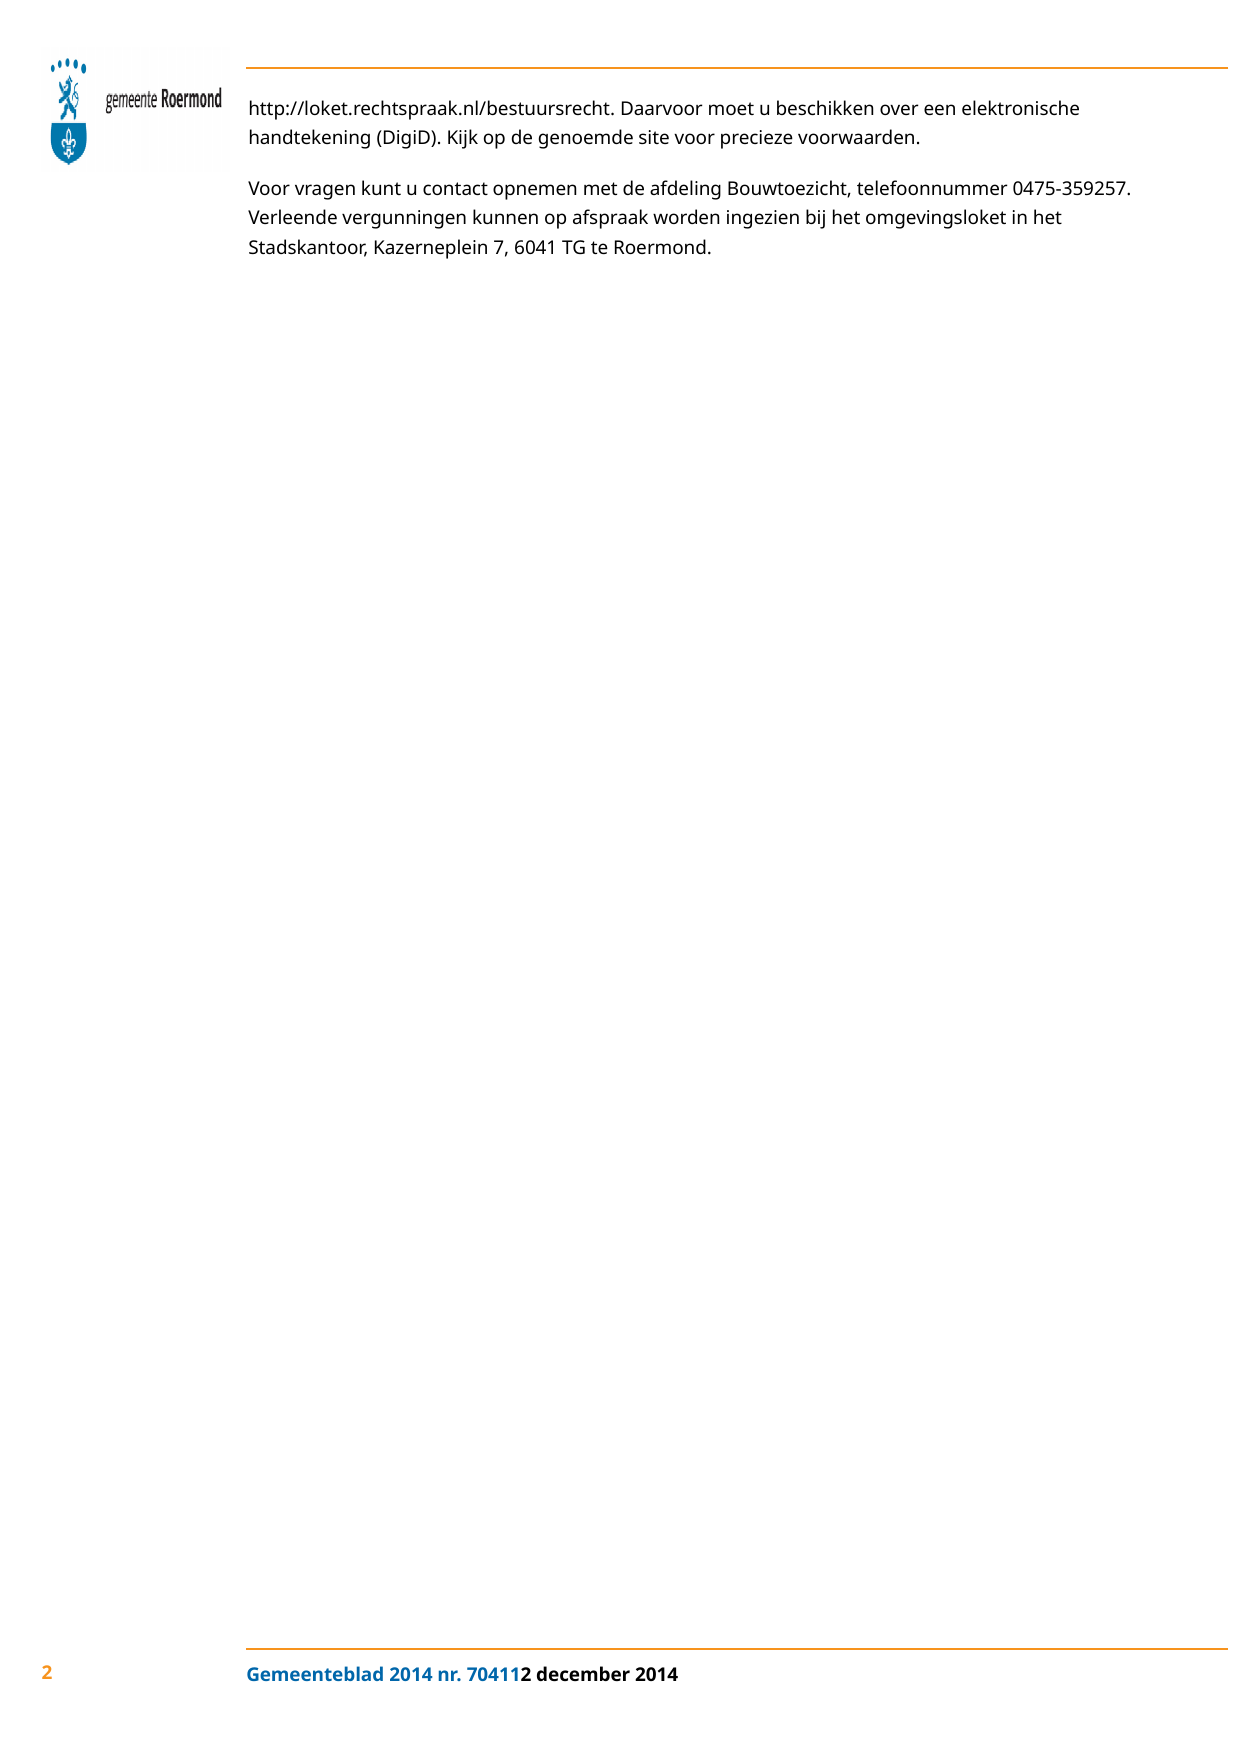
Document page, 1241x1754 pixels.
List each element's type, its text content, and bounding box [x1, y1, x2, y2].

text Voor vragen kunt u contact opnemen met de afdeling Bouwtoezicht, telefoonnummer 0475-359257. Verleende vergunningen kunnen op afspraak worden ingezien bij het omgevingsloket in het Stadskantoor, Kazerneplein 7, 6041 TG te Roermond. [248, 175, 1152, 260]
text http://loket.rechtspraak.nl/bestuursrecht. Daarvoor moet u beschikken over een elektronische handtekening (DigiD). Kijk op de genoemde site voor precieze voorwaarden. [248, 95, 1152, 150]
picture [41, 47, 231, 172]
